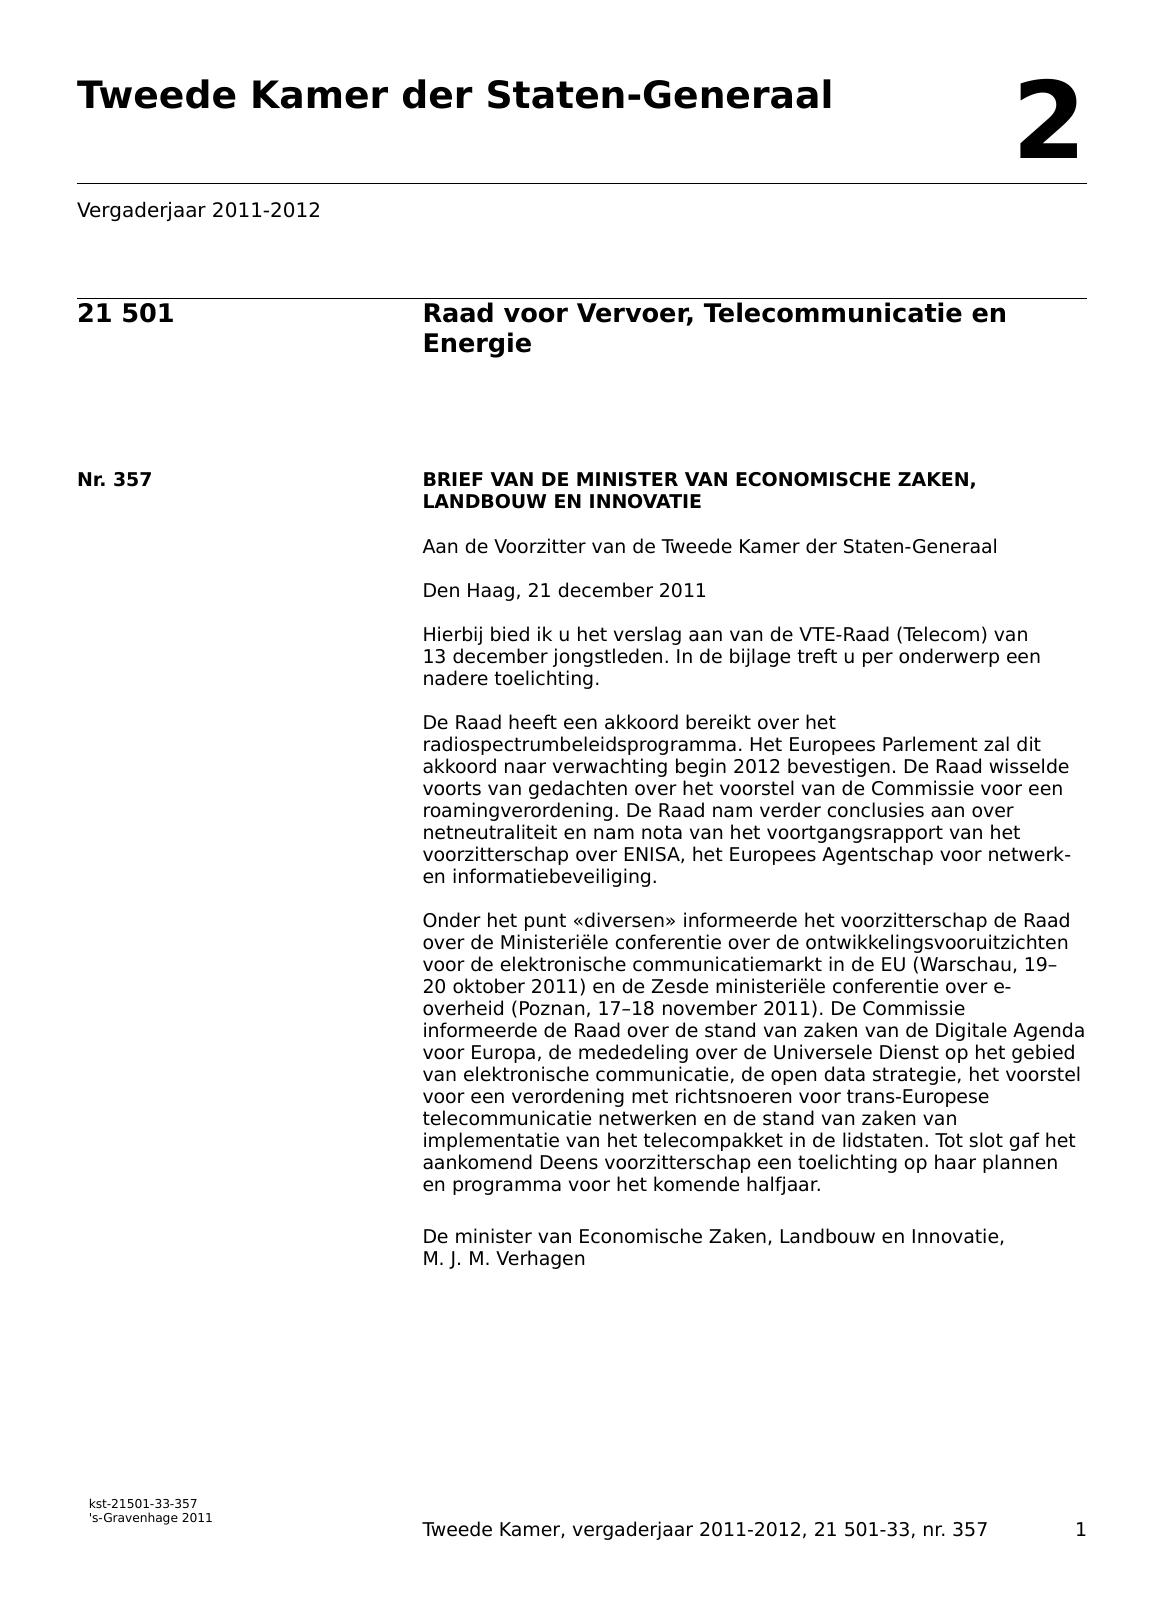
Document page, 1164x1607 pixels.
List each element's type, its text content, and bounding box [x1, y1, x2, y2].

text De Raad heeft een akkoord bereikt over het radiospectrumbeleidsprogramma. Het Europees Parlement zal dit akkoord naar verwachting begin 2012 bevestigen. De Raad wisselde voorts van gedachten over het voorstel van de Commissie voor een roamingverordening. De Raad nam verder conclusies aan over netneutraliteit en nam nota van het voortgangsrapport van het voorzitterschap over ENISA, het Europees Agentschap voor netwerk- en informatiebeveiliging. [422, 712, 1087, 888]
text Onder het punt «diversen» informeerde het voorzitterschap de Raad over de Ministeriële conferentie over de ontwikkelingsvooruitzichten voor de elektronische communicatiemarkt in de EU (Warschau, 19–20 oktober 2011) en de Zesde ministeriële conferentie over e-overheid (Poznan, 17–18 november 2011). De Commissie informeerde de Raad over de stand van zaken van de Digitale Agenda voor Europa, de mededeling over de Universele Dienst op het gebied van elektronische communicatie, de open data strategie, het voorstel voor een verordening met richtsnoeren voor trans-Europese telecommunicatie netwerken en de stand van zaken van implementatie van het telecompakket in de lidstaten. Tot slot gaf het aankomend Deens voorzitterschap een toelichting op haar plannen en programma voor het komende halfjaar. [422, 910, 1087, 1196]
text Den Haag, 21 december 2011 [422, 580, 1087, 602]
text Aan de Voorzitter van de Tweede Kamer der Staten-Generaal [422, 536, 1087, 557]
text Hierbij bied ik u het verslag aan van de VTE-Raad (Telecom) van 13 december jongstleden. In de bijlage treft u per onderwerp een nadere toelichting. [422, 624, 1087, 690]
table_header 2 [886, 59, 1087, 183]
subtitle 21 501 Raad voor Vervoer, Telecommunicatie en Energie [77, 299, 1087, 358]
subtitle Nr. 357 BRIEF VAN DE MINISTER VAN ECONOMISCHE ZAKEN, LANDBOUW EN INNOVATIE [77, 469, 1087, 513]
text 's-Gravenhage 2011 [88, 1511, 323, 1525]
text De minister van Economische Zaken, Landbouw en Innovatie, M. J. M. Verhagen [422, 1226, 1087, 1270]
table_header Tweede Kamer der Staten-Generaal [77, 59, 886, 183]
text kst-21501-33-357 [88, 1497, 323, 1511]
table_cell Vergaderjaar 2011-2012 [77, 184, 1087, 298]
